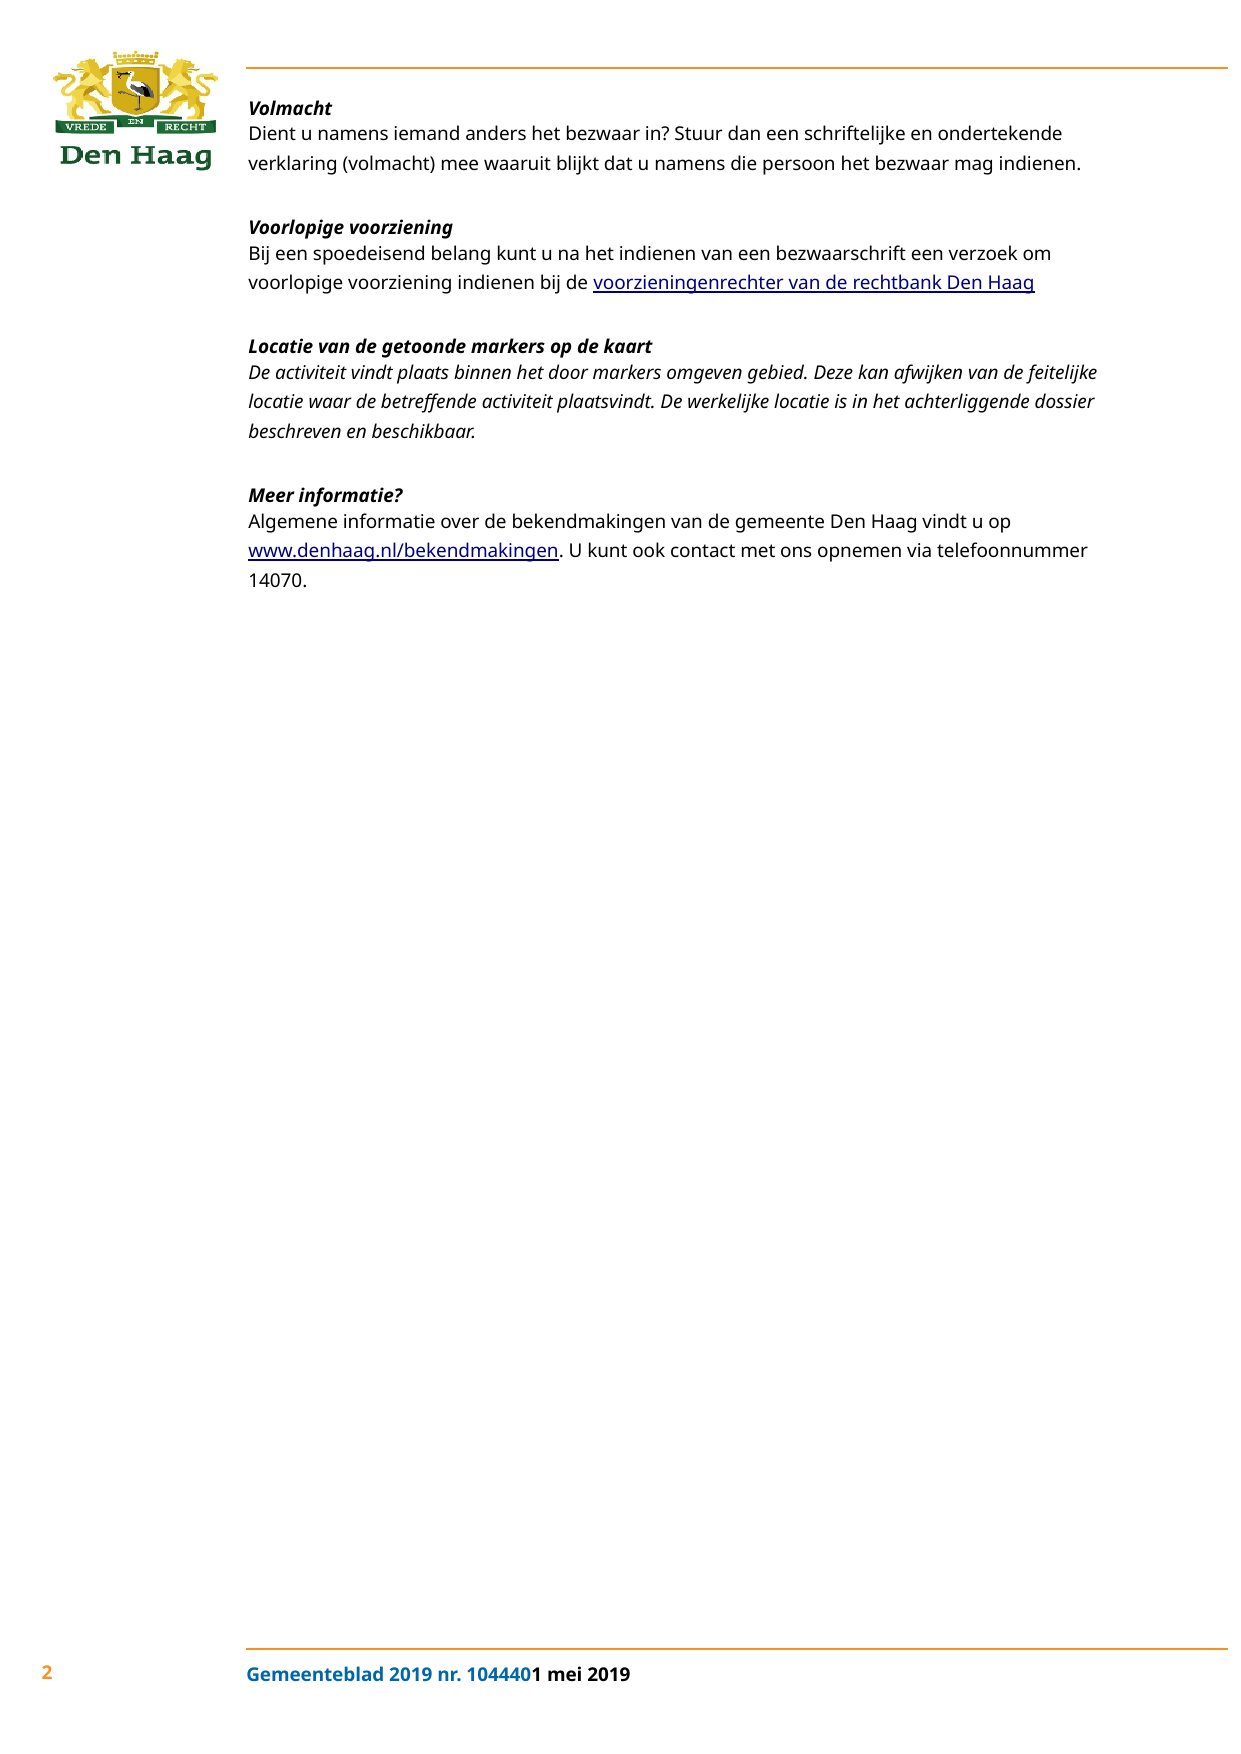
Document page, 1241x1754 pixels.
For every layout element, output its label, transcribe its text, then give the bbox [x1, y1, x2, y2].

text Meer informatie? [248, 482, 1152, 508]
text Volmacht [248, 95, 1152, 121]
text Dient u namens iemand anders het bezwaar in? Stuur dan een schriftelijke en ondertekende verklaring (volmacht) mee waaruit blijkt dat u namens die persoon het bezwaar mag indienen. [248, 121, 1152, 176]
text Locatie van de getoonde markers op de kaart [248, 333, 1152, 359]
text Bij een spoedeisend belang kunt u na het indienen van een bezwaarschrift een verzoek om voorlopige voorziening indienen bij de voorzieningenrechter van de rechtbank Den Haag [248, 240, 1152, 295]
text Voorlopige voorziening [248, 214, 1152, 240]
text De activiteit vindt plaats binnen het door markers omgeven gebied. Deze kan afwijken van de feitelijke locatie waar de betreffende activiteit plaatsvindt. De werkelijke locatie is in het achterliggende dossier beschreven en beschikbaar. [248, 359, 1152, 444]
picture [41, 47, 231, 172]
text Algemene informatie over de bekendmakingen van de gemeente Den Haag vindt u op www.denhaag.nl/bekendmakingen. U kunt ook contact met ons opnemen via telefoonnummer 14070. [248, 508, 1152, 593]
